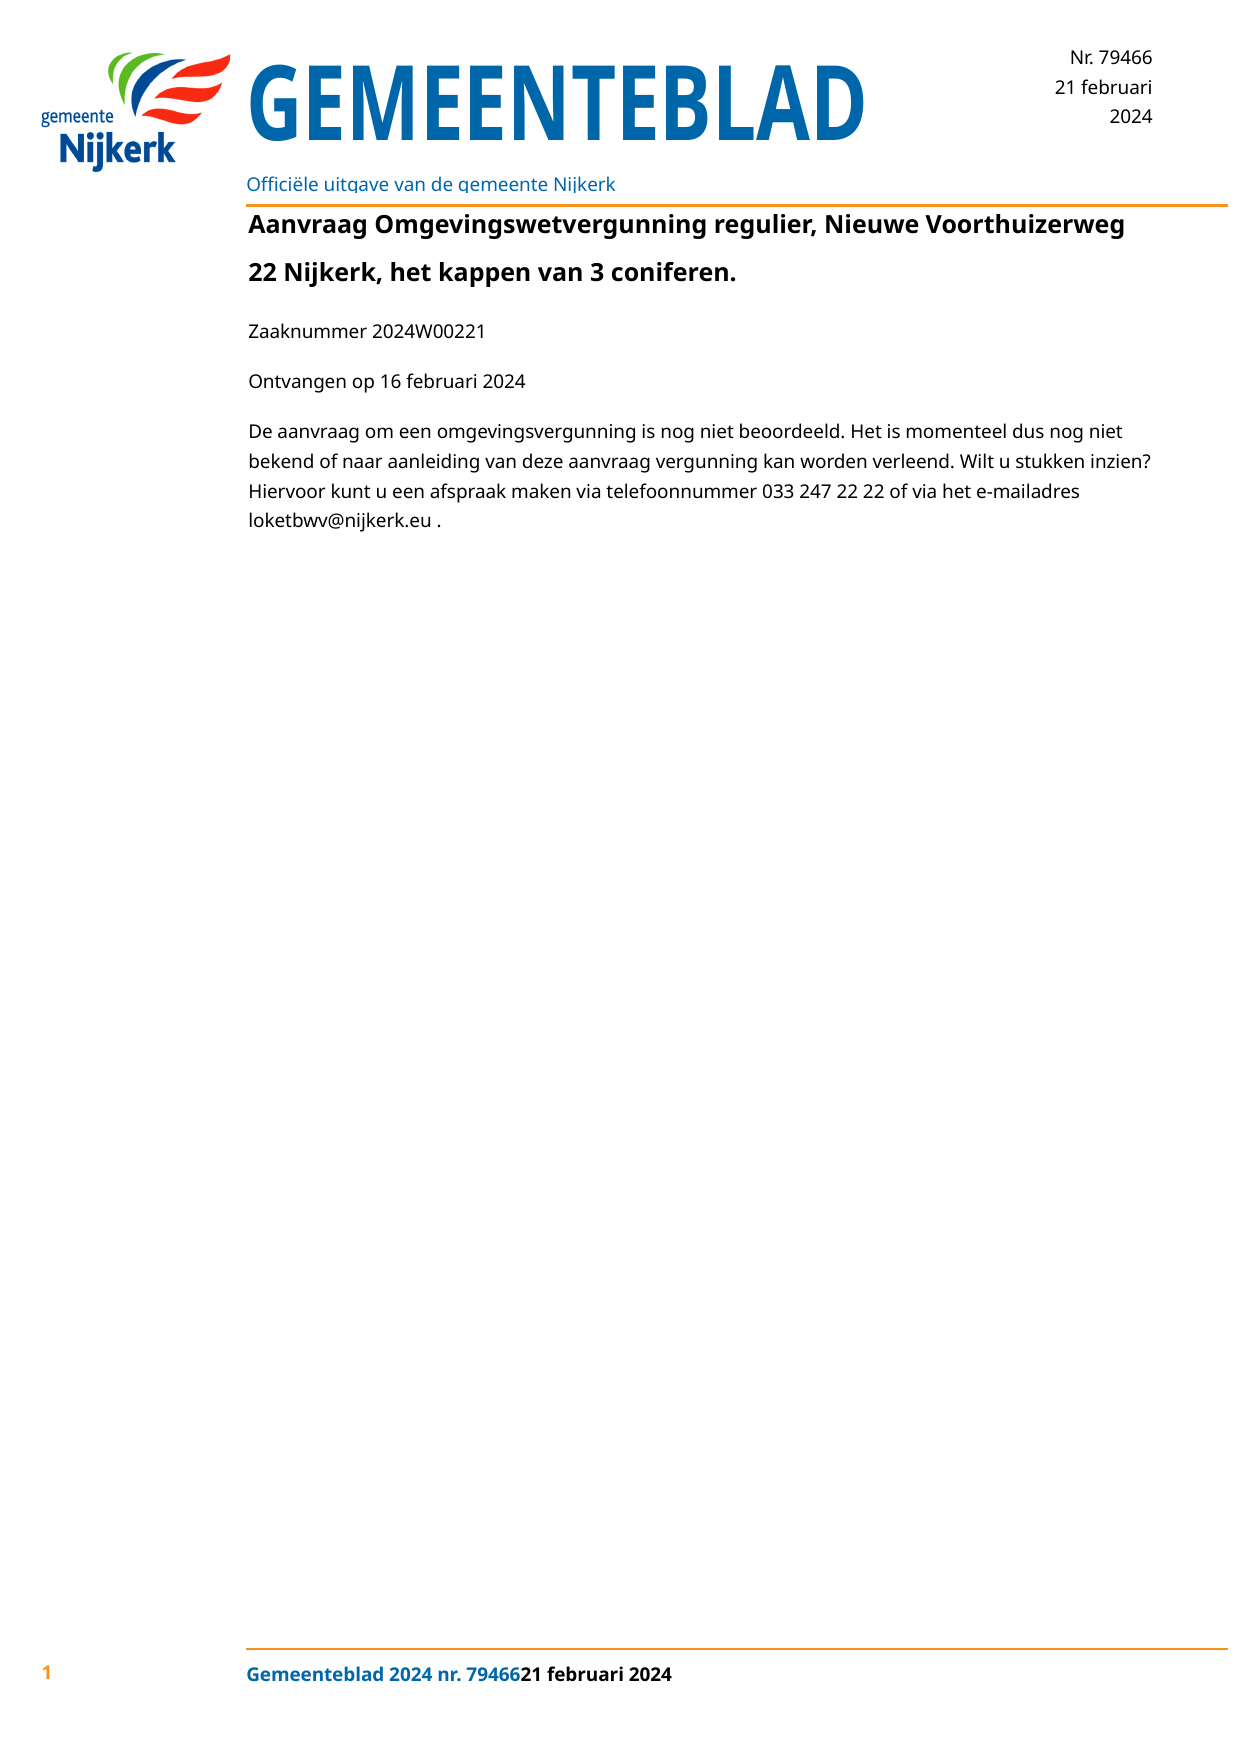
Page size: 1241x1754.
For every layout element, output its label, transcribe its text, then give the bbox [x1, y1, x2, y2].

text De aanvraag om een omgevingsvergunning is nog niet beoordeeld. Het is momenteel dus nog niet bekend of naar aanleiding van deze aanvraag vergunning kan worden verleend. Wilt u stukken inzien? Hiervoor kunt u een afspraak maken via telefoonnummer 033 247 22 22 of via het e-mailadres loketbwv@nijkerk.eu . [248, 419, 1152, 533]
picture [41, 47, 231, 172]
text Aanvraag Omgevingswetvergunning regulier, Nieuwe Voorthuizerweg 22 Nijkerk, het kappen van 3 coniferen. [248, 207, 1152, 288]
text Ontvangen op 16 februari 2024 [248, 368, 1152, 394]
text Zaaknummer 2024W00221 [248, 318, 1152, 344]
